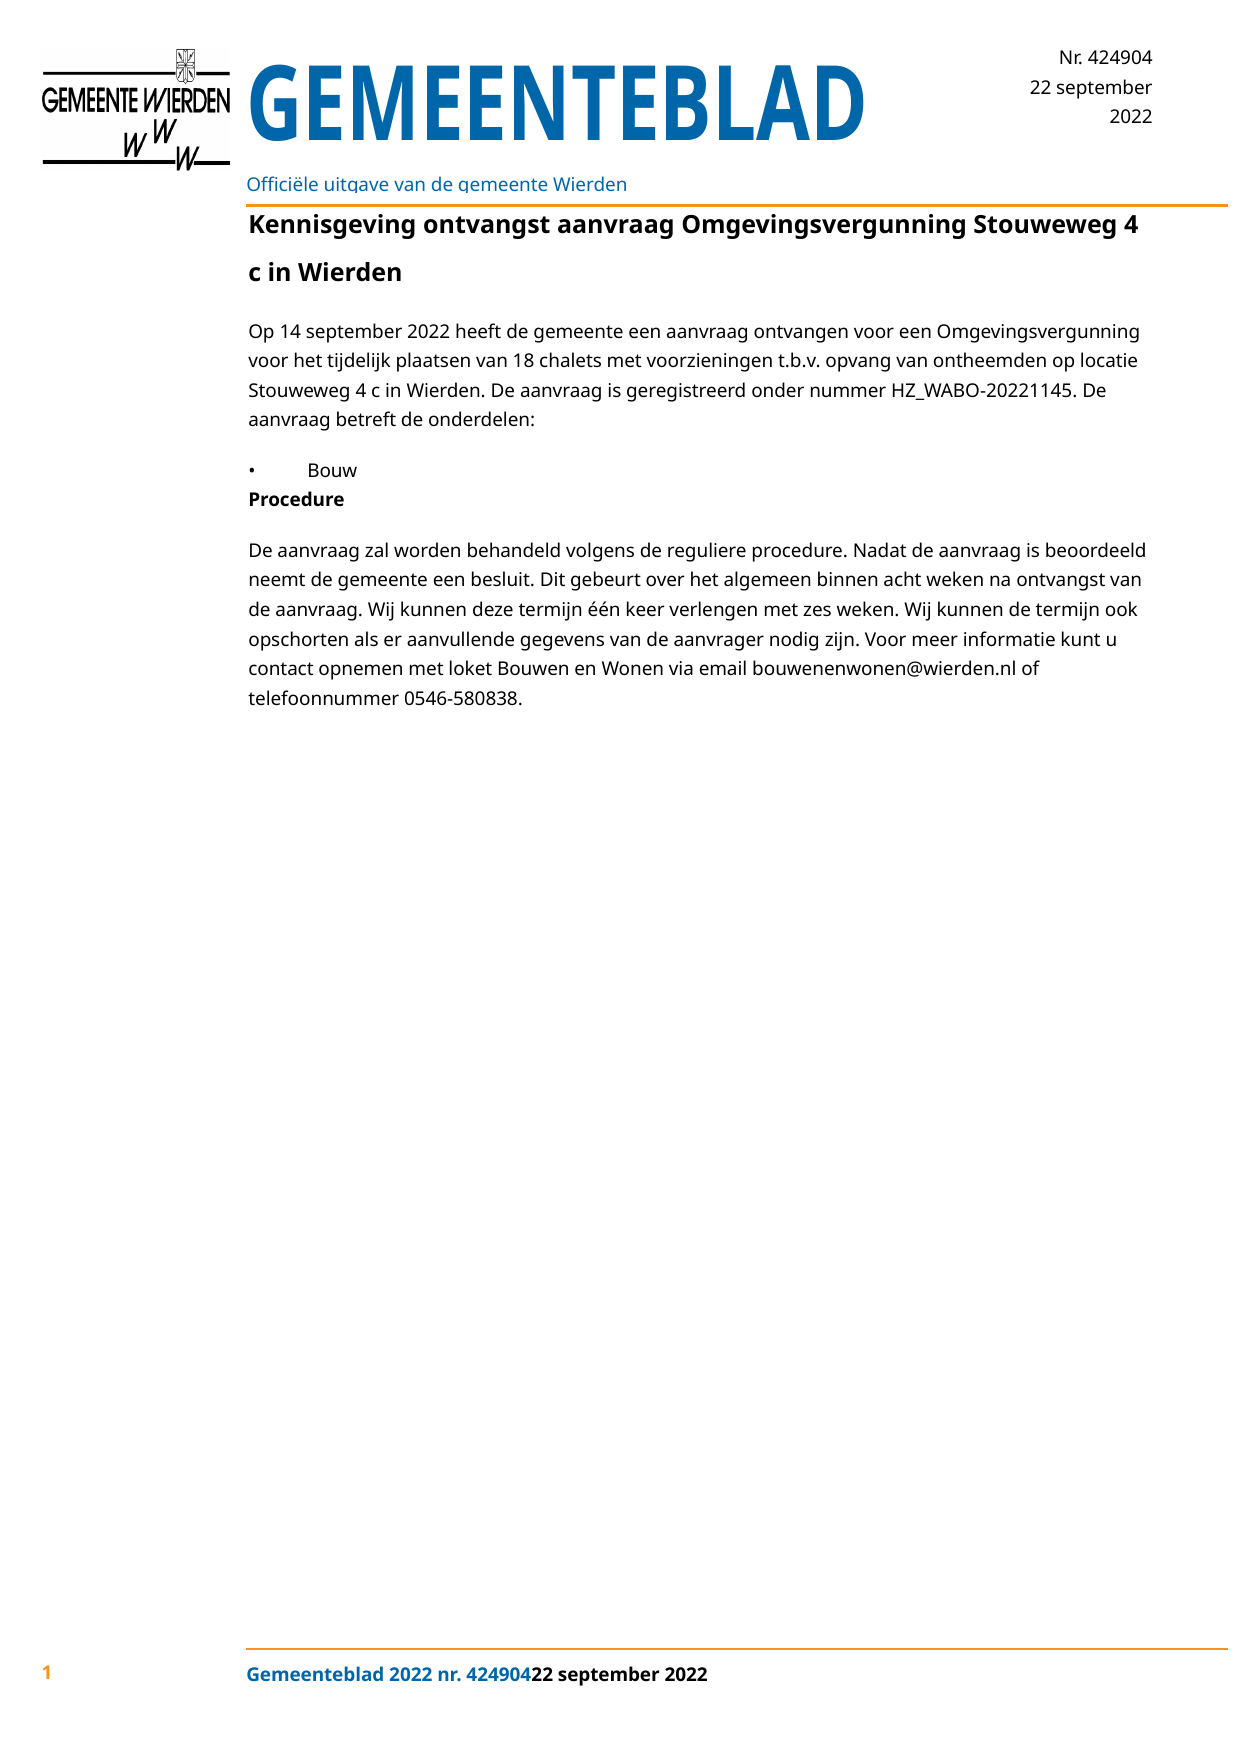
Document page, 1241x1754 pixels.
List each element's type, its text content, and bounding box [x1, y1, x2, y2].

text Procedure [248, 487, 1152, 512]
text Kennisgeving ontvangst aanvraag Omgevingsvergunning Stouweweg 4 c in Wierden [248, 207, 1152, 288]
text De aanvraag zal worden behandeld volgens de reguliere procedure. Nadat de aanvraag is beoordeeld neemt de gemeente een besluit. Dit gebeurt over het algemeen binnen acht weken na ontvangst van de aanvraag. Wij kunnen deze termijn één keer verlengen met zes weken. Wij kunnen de termijn ook opschorten als er aanvullende gegevens van de aanvrager nodig zijn. Voor meer informatie kunt u contact opnemen met loket Bouwen en Wonen via email bouwenenwonen@wierden.nl of telefoonnummer 0546-580838. [248, 537, 1152, 711]
text Op 14 september 2022 heeft de gemeente een aanvraag ontvangen voor een Omgevingsvergunning voor het tijdelijk plaatsen van 18 chalets met voorzieningen t.b.v. opvang van ontheemden op locatie Stouweweg 4 c in Wierden. De aanvraag is geregistreerd onder nummer HZ_WABO-20221145. De aanvraag betreft de onderdelen: [248, 318, 1152, 432]
list Bouw [248, 457, 1152, 483]
picture [41, 47, 231, 172]
